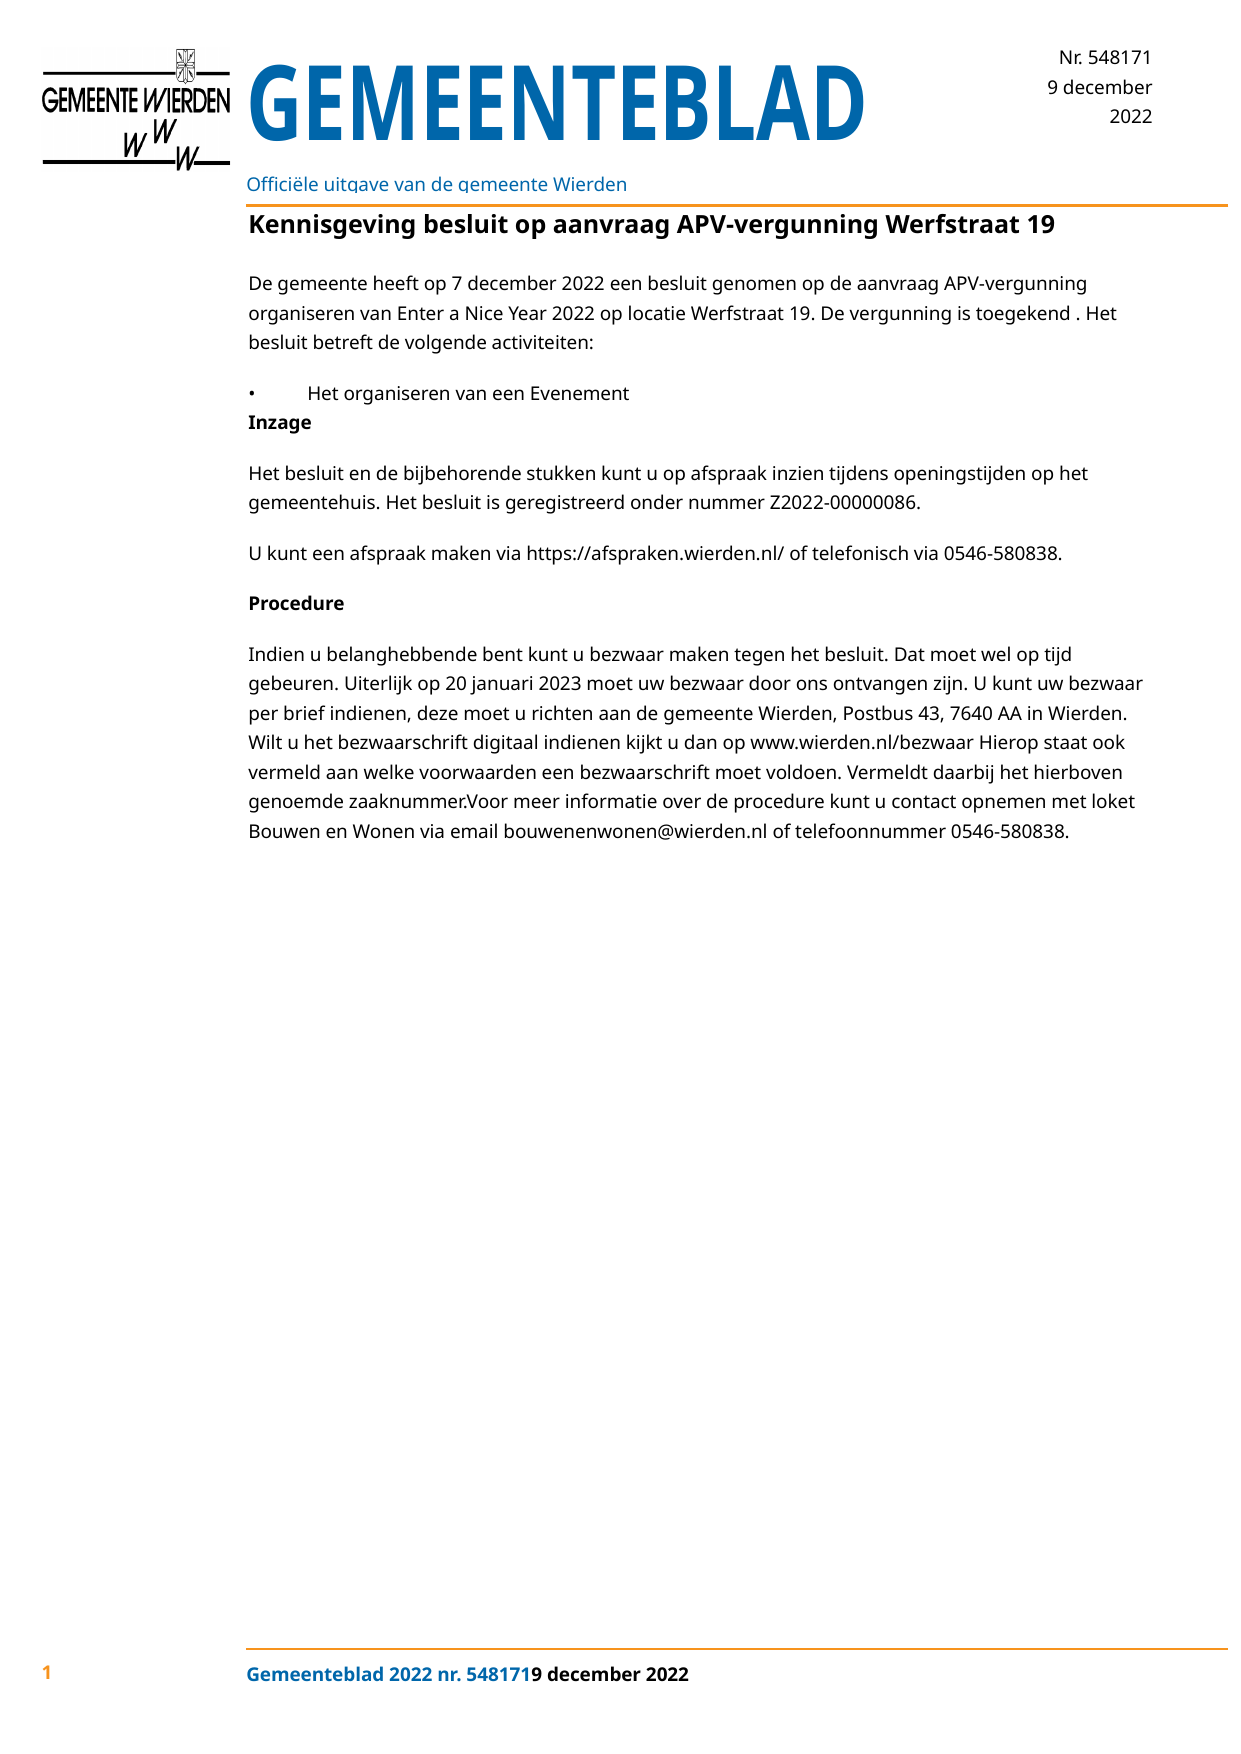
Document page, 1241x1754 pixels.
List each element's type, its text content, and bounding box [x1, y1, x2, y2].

text Inzage [248, 409, 1152, 435]
text Procedure [248, 590, 1152, 616]
picture [41, 47, 231, 172]
text Kennisgeving besluit op aanvraag APV-vergunning Werfstraat 19 [248, 207, 1152, 241]
list Het organiseren van een Evenement [248, 380, 1152, 406]
text De gemeente heeft op 7 december 2022 een besluit genomen op de aanvraag APV-vergunning organiseren van Enter a Nice Year 2022 op locatie Werfstraat 19. De vergunning is toegekend . Het besluit betreft de volgende activiteiten: [248, 270, 1152, 355]
text Het besluit en de bijbehorende stukken kunt u op afspraak inzien tijdens openingstijden op het gemeentehuis. Het besluit is geregistreerd onder nummer Z2022-00000086. [248, 460, 1152, 515]
text Indien u belanghebbende bent kunt u bezwaar maken tegen het besluit. Dat moet wel op tijd gebeuren. Uiterlijk op 20 januari 2023 moet uw bezwaar door ons ontvangen zijn. U kunt uw bezwaar per brief indienen, deze moet u richten aan de gemeente Wierden, Postbus 43, 7640 AA in Wierden. Wilt u het bezwaarschrift digitaal indienen kijkt u dan op www.wierden.nl/bezwaar Hierop staat ook vermeld aan welke voorwaarden een bezwaarschrift moet voldoen. Vermeldt daarbij het hierboven genoemde zaaknummer.Voor meer informatie over de procedure kunt u contact opnemen met loket Bouwen en Wonen via email bouwenenwonen@wierden.nl of telefoonnummer 0546-580838. [248, 641, 1152, 844]
text U kunt een afspraak maken via https://afspraken.wierden.nl/ of telefonisch via 0546-580838. [248, 540, 1152, 566]
